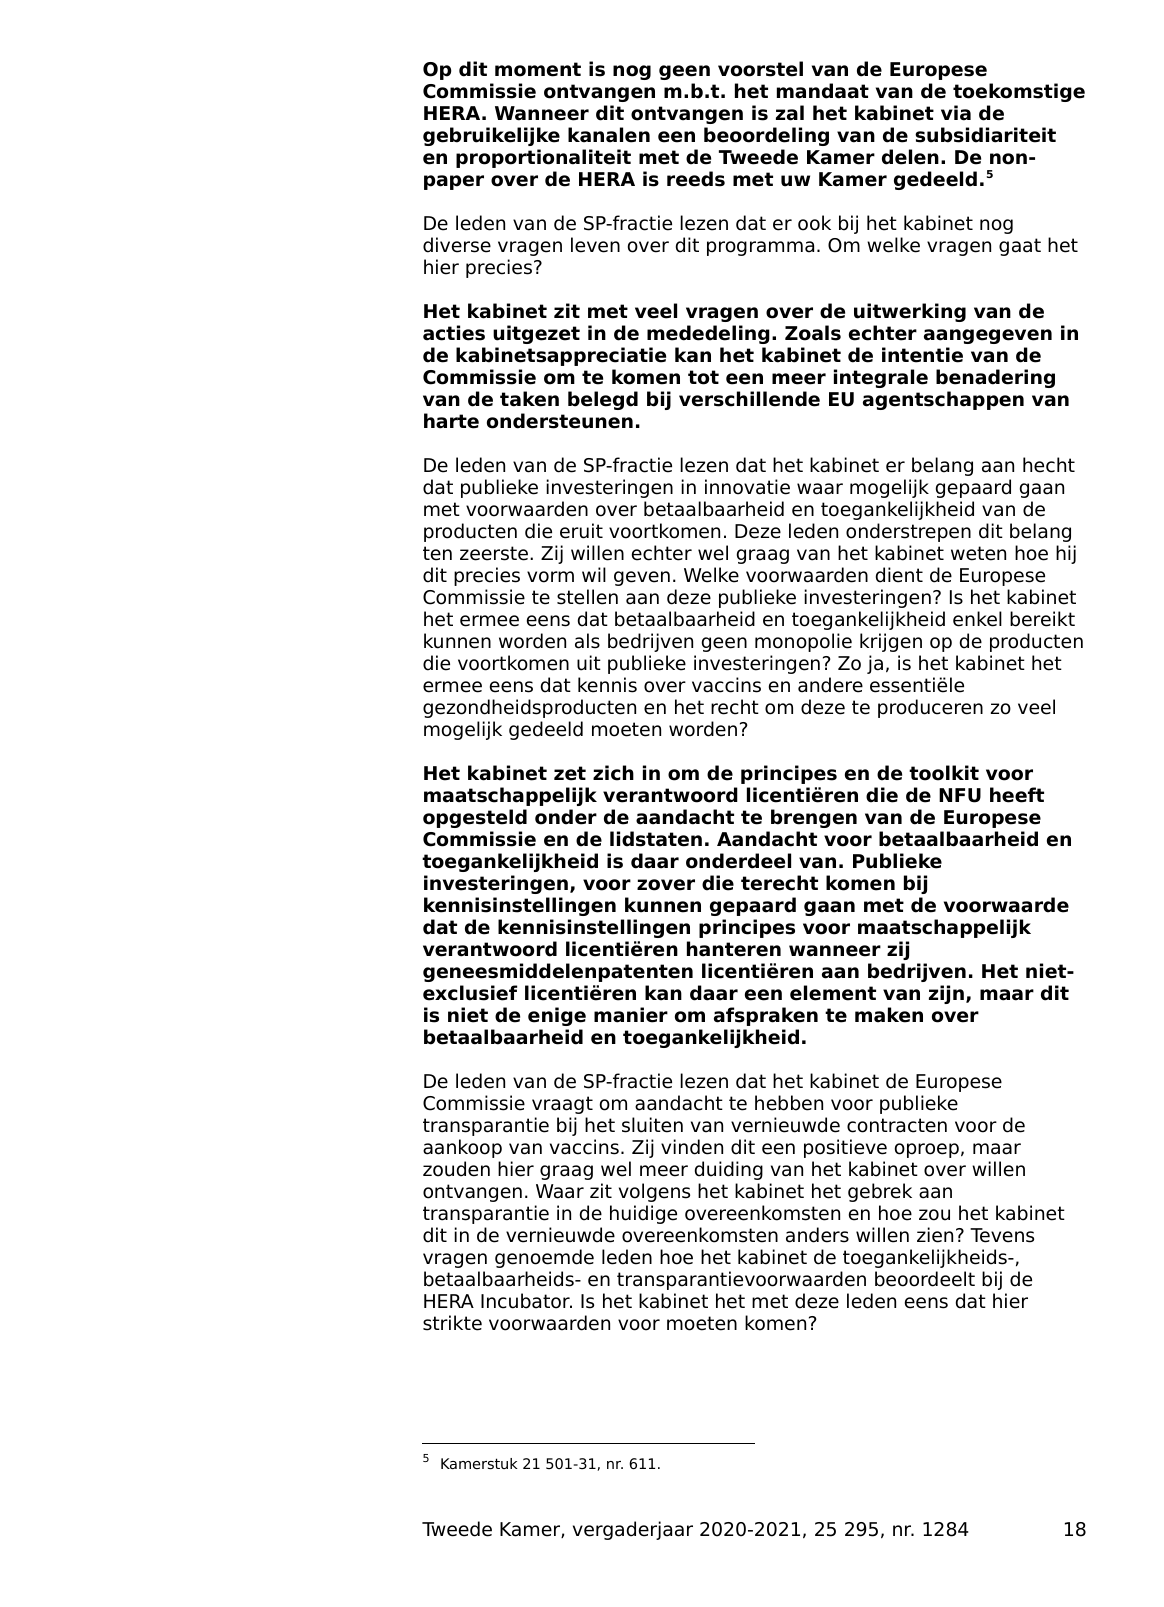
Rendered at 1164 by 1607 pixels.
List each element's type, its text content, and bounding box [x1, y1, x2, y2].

text De leden van de SP-fractie lezen dat het kabinet de Europese Commissie vraagt om aandacht te hebben voor publieke transparantie bij het sluiten van vernieuwde contracten voor de aankoop van vaccins. Zij vinden dit een positieve oproep, maar zouden hier graag wel meer duiding van het kabinet over willen ontvangen. Waar zit volgens het kabinet het gebrek aan transparantie in de huidige overeenkomsten en hoe zou het kabinet dit in de vernieuwde overeenkomsten anders willen zien? Tevens vragen genoemde leden hoe het kabinet de toegankelijkheids-, betaalbaarheids- en transparantievoorwaarden beoordeelt bij de HERA Incubator. Is het kabinet het met deze leden eens dat hier strikte voorwaarden voor moeten komen? [422, 1071, 1087, 1335]
text De leden van de SP-fractie lezen dat er ook bij het kabinet nog diverse vragen leven over dit programma. Om welke vragen gaat het hier precies? [422, 213, 1087, 279]
text De leden van de SP-fractie lezen dat het kabinet er belang aan hecht dat publieke investeringen in innovatie waar mogelijk gepaard gaan met voorwaarden over betaalbaarheid en toegankelijkheid van de producten die eruit voortkomen. Deze leden onderstrepen dit belang ten zeerste. Zij willen echter wel graag van het kabinet weten hoe hij dit precies vorm wil geven. Welke voorwaarden dient de Europese Commissie te stellen aan deze publieke investeringen? Is het kabinet het ermee eens dat betaalbaarheid en toegankelijkheid enkel bereikt kunnen worden als bedrijven geen monopolie krijgen op de producten die voortkomen uit publieke investeringen? Zo ja, is het kabinet het ermee eens dat kennis over vaccins en andere essentiële gezondheidsproducten en het recht om deze te produceren zo veel mogelijk gedeeld moeten worden? [422, 455, 1087, 741]
text Het kabinet zet zich in om de principes en de toolkit voor maatschappelijk verantwoord licentiëren die de NFU heeft opgesteld onder de aandacht te brengen van de Europese Commissie en de lidstaten. Aandacht voor betaalbaarheid en toegankelijkheid is daar onderdeel van. Publieke investeringen, voor zover die terecht komen bij kennisinstellingen kunnen gepaard gaan met de voorwaarde dat de kennisinstellingen principes voor maatschappelijk verantwoord licentiëren hanteren wanneer zij geneesmiddelenpatenten licentiëren aan bedrijven. Het niet-exclusief licentiëren kan daar een element van zijn, maar dit is niet de enige manier om afspraken te maken over betaalbaarheid en toegankelijkheid. [422, 763, 1087, 1049]
text Op dit moment is nog geen voorstel van de Europese Commissie ontvangen m.b.t. het mandaat van de toekomstige HERA. Wanneer dit ontvangen is zal het kabinet via de gebruikelijke kanalen een beoordeling van de subsidiariteit en proportionaliteit met de Tweede Kamer delen. De non-paper over de HERA is reeds met uw Kamer gedeeld. [422, 59, 1087, 191]
text Het kabinet zit met veel vragen over de uitwerking van de acties uitgezet in de mededeling. Zoals echter aangegeven in de kabinetsappreciatie kan het kabinet de intentie van de Commissie om te komen tot een meer integrale benadering van de taken belegd bij verschillende EU agentschappen van harte ondersteunen. [422, 301, 1087, 433]
text Kamerstuk 21 501-31, nr. 611. [422, 1452, 1087, 1474]
